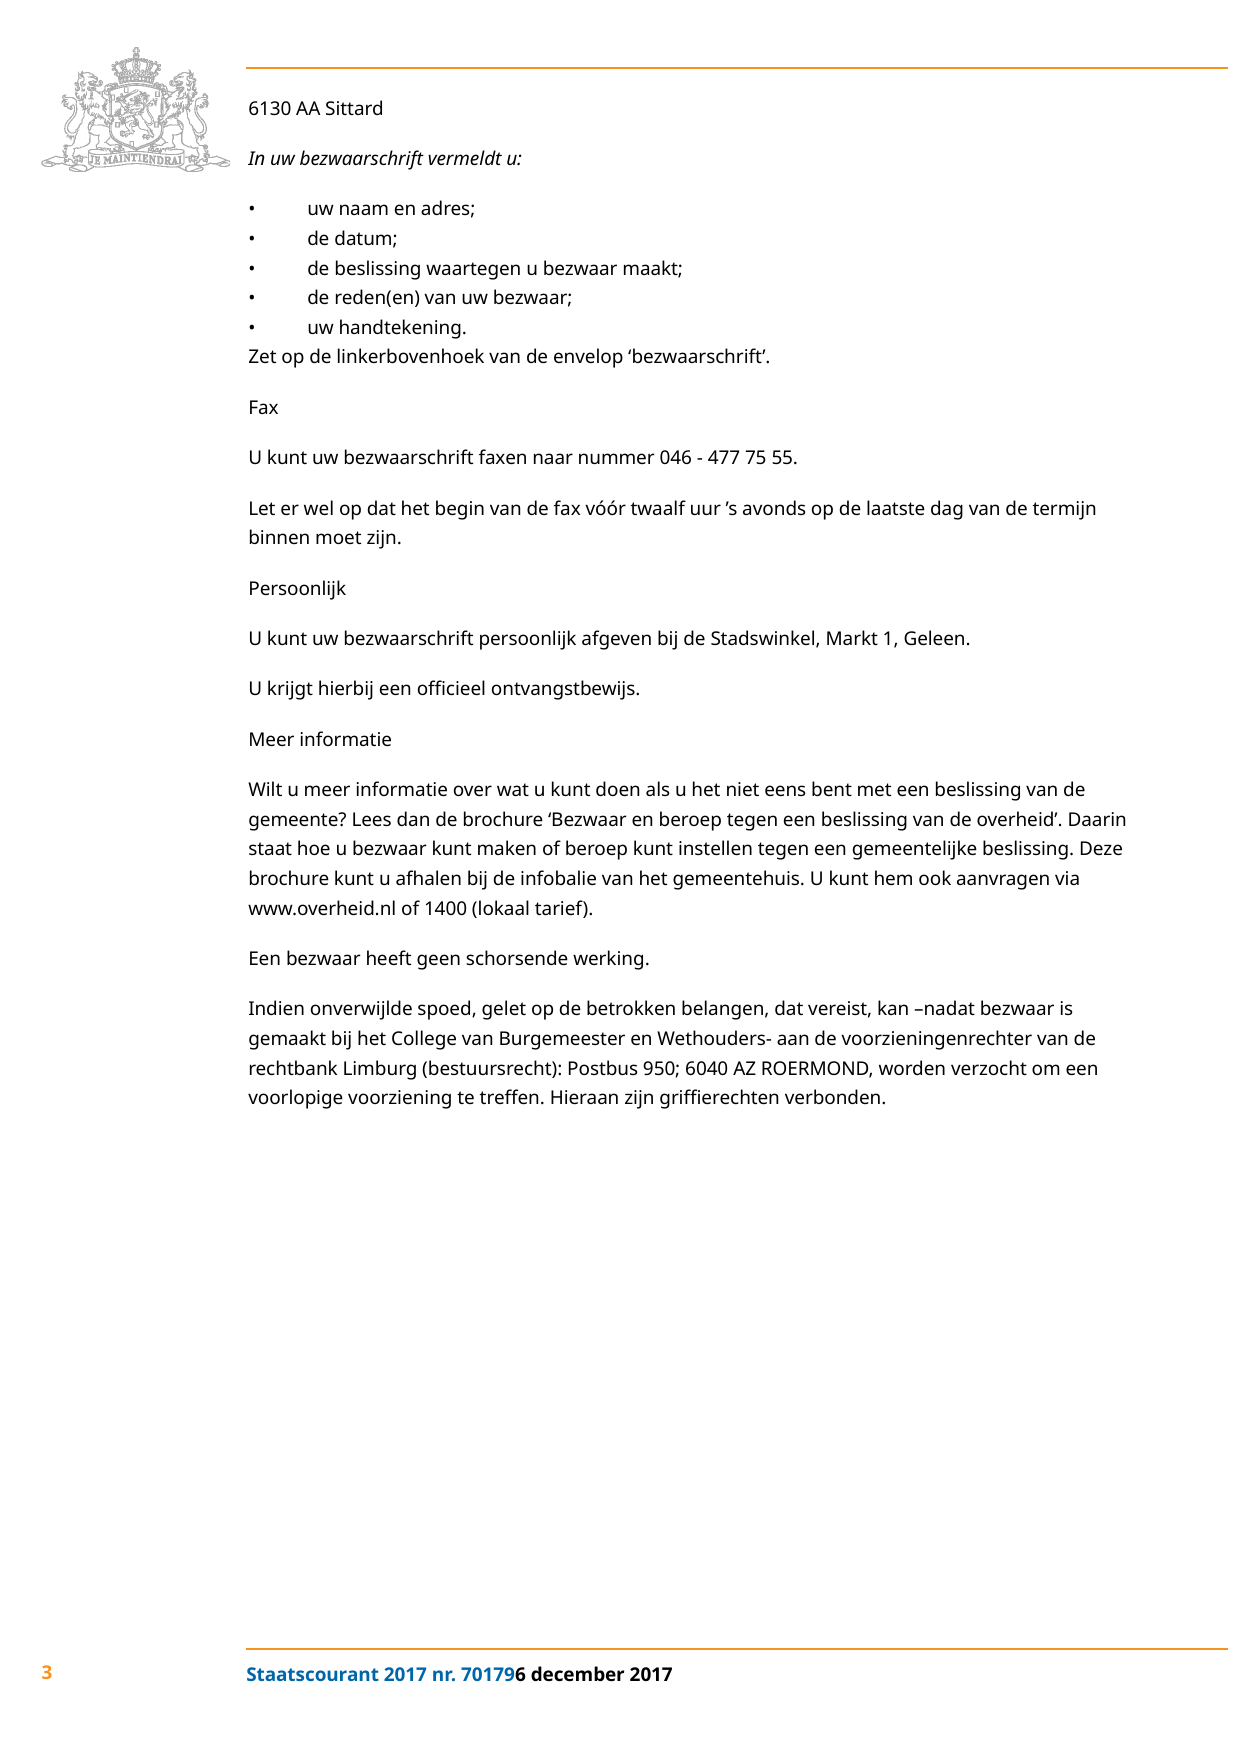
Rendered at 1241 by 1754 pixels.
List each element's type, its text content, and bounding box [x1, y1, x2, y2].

text Persoonlijk [248, 575, 1152, 601]
text 6130 AA Sittard [248, 95, 1152, 121]
text U kunt uw bezwaarschrift persoonlijk afgeven bij de Stadswinkel, Markt 1, Geleen. [248, 625, 1152, 651]
picture [41, 47, 231, 172]
text In uw bezwaarschrift vermeldt u: [248, 145, 1152, 171]
text Zet op de linkerbovenhoek van de envelop ‘bezwaarschrift’. [248, 343, 1152, 369]
text Meer informatie [248, 726, 1152, 752]
list de reden(en) van uw bezwaar; [248, 284, 1152, 310]
list de datum; [248, 225, 1152, 251]
list uw handtekening. [248, 314, 1152, 340]
text Fax [248, 394, 1152, 420]
list de beslissing waartegen u bezwaar maakt; [248, 255, 1152, 281]
text Let er wel op dat het begin van de fax vóór twaalf uur ’s avonds op de laatste dag van de termijn binnen moet zijn. [248, 495, 1152, 550]
text U kunt uw bezwaarschrift faxen naar nummer 046 - 477 75 55. [248, 444, 1152, 470]
text Wilt u meer informatie over wat u kunt doen als u het niet eens bent met een beslissing van de gemeente? Lees dan de brochure ‘Bezwaar en beroep tegen een beslissing van de overheid’. Daarin staat hoe u bezwaar kunt maken of beroep kunt instellen tegen een gemeentelijke beslissing. Deze brochure kunt u afhalen bij de infobalie van het gemeentehuis. U kunt hem ook aanvragen via www.overheid.nl of 1400 (lokaal tarief). [248, 776, 1152, 921]
text Een bezwaar heeft geen schorsende werking. [248, 945, 1152, 971]
text Indien onverwijlde spoed, gelet op de betrokken belangen, dat vereist, kan –nadat bezwaar is gemaakt bij het College van Burgemeester en Wethouders- aan de voorzieningenrechter van de rechtbank Limburg (bestuursrecht): Postbus 950; 6040 AZ ROERMOND, worden verzocht om een voorlopige voorziening te treffen. Hieraan zijn griffierechten verbonden. [248, 996, 1152, 1110]
text U krijgt hierbij een officieel ontvangstbewijs. [248, 676, 1152, 701]
list uw naam en adres; [248, 196, 1152, 221]
